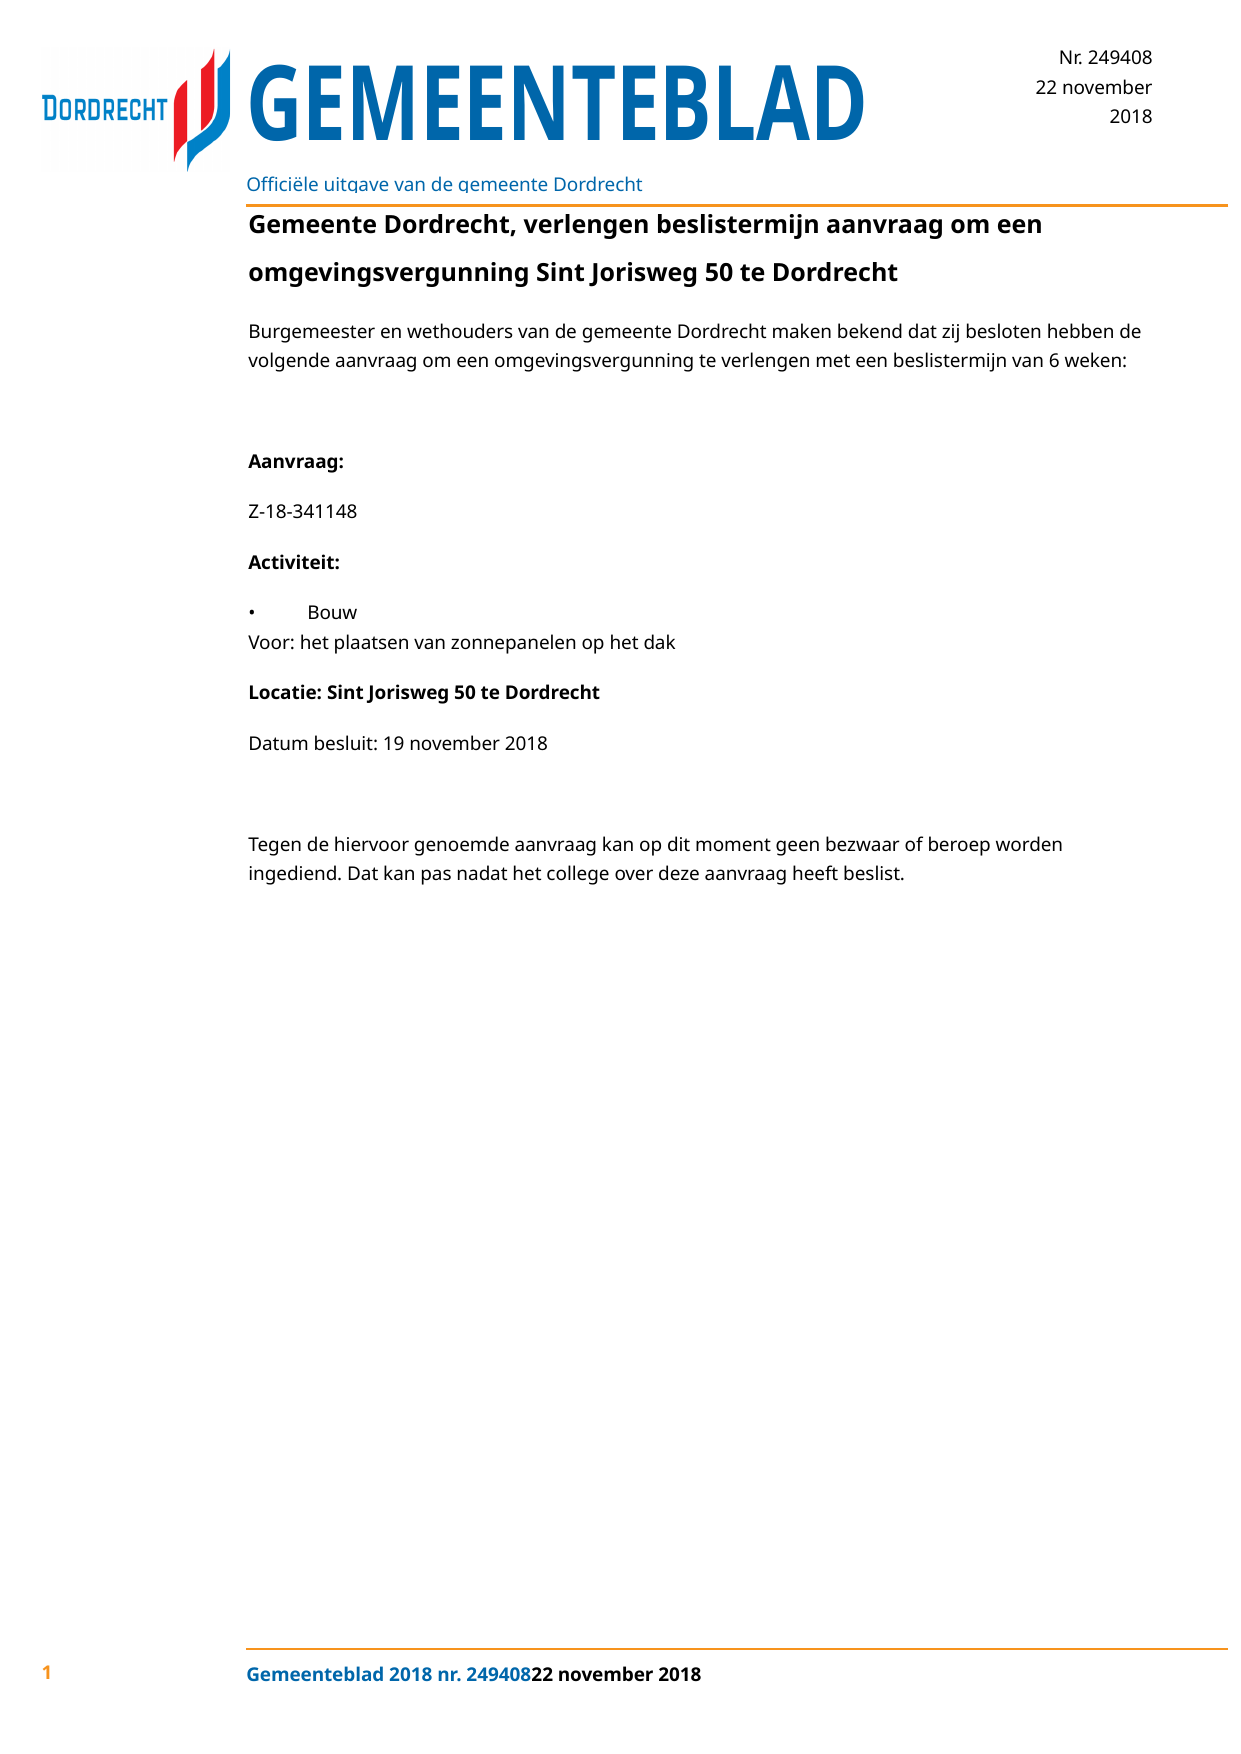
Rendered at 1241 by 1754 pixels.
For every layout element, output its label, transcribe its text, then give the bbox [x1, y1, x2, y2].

text Voor: het plaatsen van zonnepanelen op het dak [248, 629, 1152, 655]
text Z-18-341148 [248, 499, 1152, 524]
text Burgemeester en wethouders van de gemeente Dordrecht maken bekend dat zij besloten hebben de volgende aanvraag om een omgevingsvergunning te verlengen met een beslistermijn van 6 weken: [248, 318, 1152, 373]
text Tegen de hiervoor genoemde aanvraag kan op dit moment geen bezwaar of beroep worden ingediend. Dat kan pas nadat het college over deze aanvraag heeft beslist. [248, 831, 1152, 886]
text Gemeente Dordrecht, verlengen beslistermijn aanvraag om een omgevingsvergunning Sint Jorisweg 50 te Dordrecht [248, 207, 1152, 288]
text Locatie: Sint Jorisweg 50 te Dordrecht [248, 679, 1152, 705]
picture [41, 47, 231, 172]
text Aanvraag: [248, 448, 1152, 474]
text Activiteit: [248, 549, 1152, 575]
text Datum besluit: 19 november 2018 [248, 730, 1152, 756]
list Bouw [248, 599, 1152, 625]
